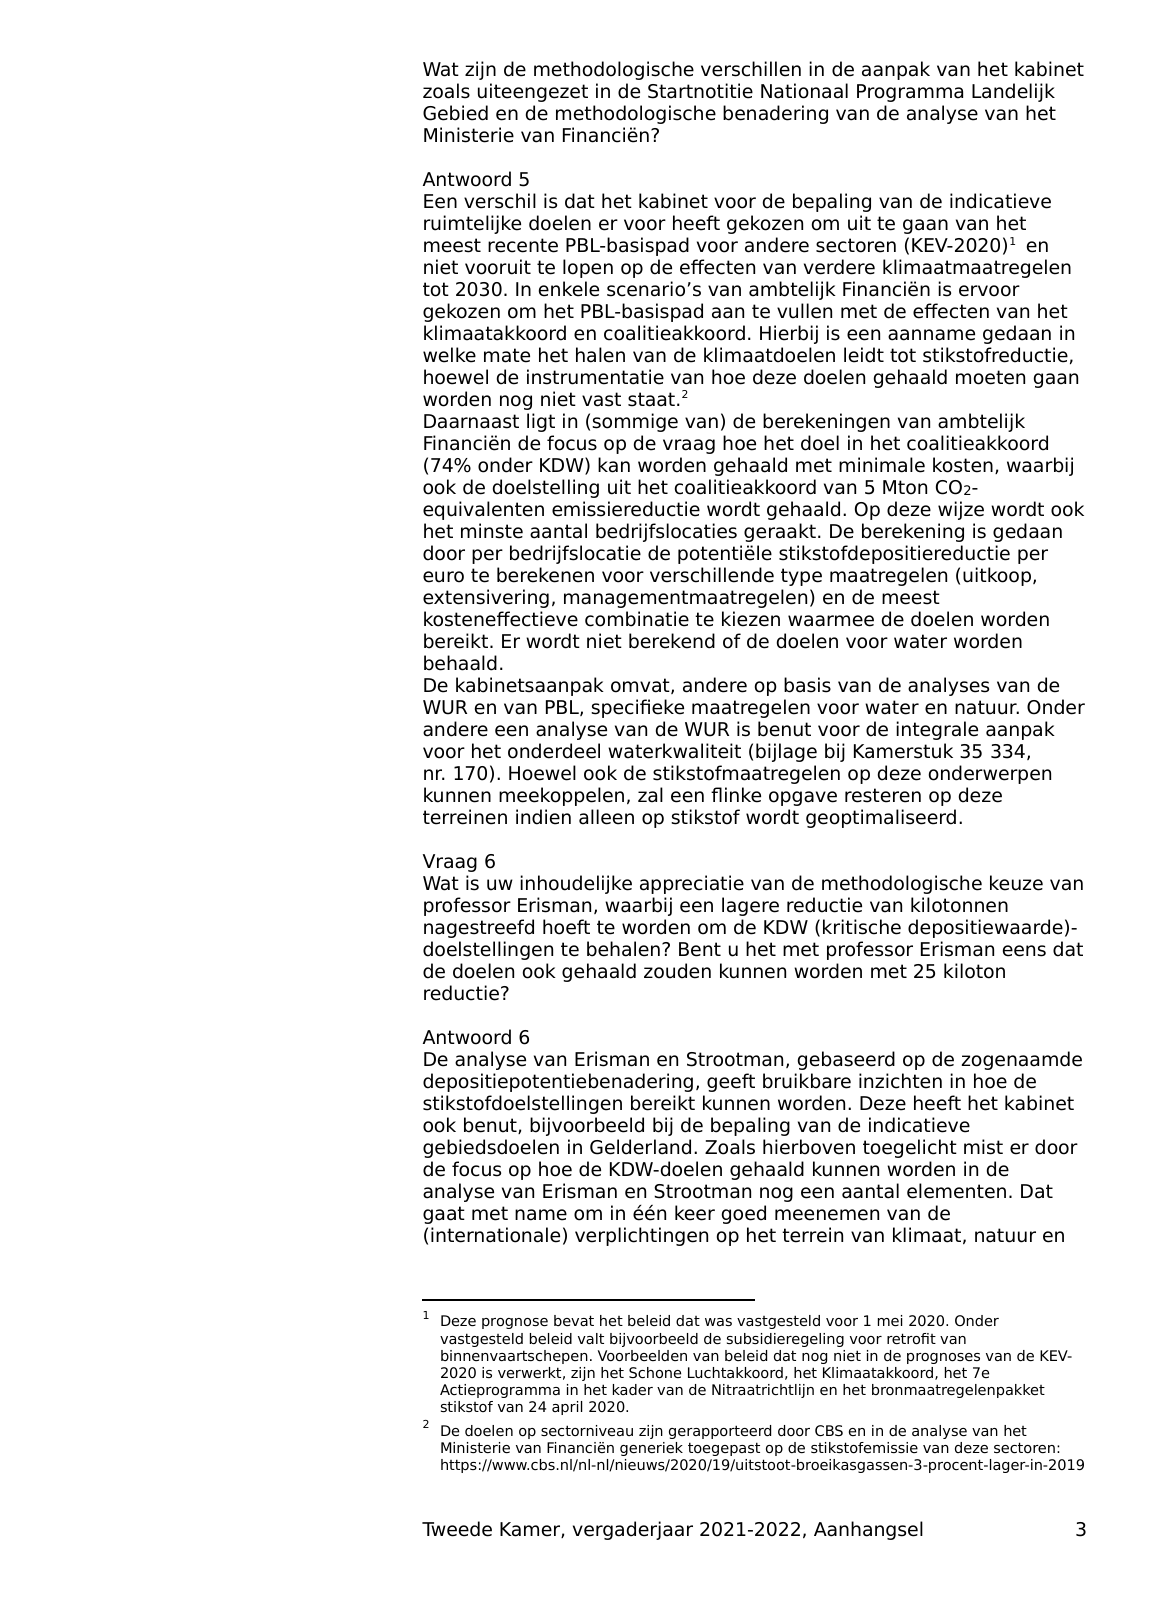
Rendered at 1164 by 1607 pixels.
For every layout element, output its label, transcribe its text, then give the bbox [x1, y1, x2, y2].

text Wat is uw inhoudelijke appreciatie van de methodologische keuze van professor Erisman, waarbij een lagere reductie van kilotonnen nagestreefd hoeft te worden om de KDW (kritische depositiewaarde)-doelstellingen te behalen? Bent u het met professor Erisman eens dat de doelen ook gehaald zouden kunnen worden met 25 kiloton reductie? [422, 873, 1087, 1004]
text De kabinetsaanpak omvat, andere op basis van de analyses van de WUR en van PBL, specifieke maatregelen voor water en natuur. Onder andere een analyse van de WUR is benut voor de integrale aanpak voor het onderdeel waterkwaliteit (bijlage bij Kamerstuk 35 334, nr. 170). Hoewel ook de stikstofmaatregelen op deze onderwerpen kunnen meekoppelen, zal een flinke opgave resteren op deze terreinen indien alleen op stikstof wordt geoptimaliseerd. [422, 675, 1087, 828]
text Antwoord 6 [422, 1027, 1087, 1049]
text Wat zijn de methodologische verschillen in de aanpak van het kabinet zoals uiteengezet in de Startnotitie Nationaal Programma Landelijk Gebied en de methodologische benadering van de analyse van het Ministerie van Financiën? [422, 59, 1087, 147]
text Vraag 6 [422, 851, 1087, 873]
text Een verschil is dat het kabinet voor de bepaling van de indicatieve ruimtelijke doelen er voor heeft gekozen om uit te gaan van het meest recente PBL-basispad voor andere sectoren (KEV-2020) en niet vooruit te lopen op de effecten van verdere klimaatmaatregelen tot 2030. In enkele scenario’s van ambtelijk Financiën is ervoor gekozen om het PBL-basispad aan te vullen met de effecten van het klimaatakkoord en coalitieakkoord. Hierbij is een aanname gedaan in welke mate het halen van de klimaatdoelen leidt tot stikstofreductie, hoewel de instrumentatie van hoe deze doelen gehaald moeten gaan worden nog niet vast staat. [422, 191, 1087, 411]
text Antwoord 5 [422, 169, 1087, 191]
text De analyse van Erisman en Strootman, gebaseerd op de zogenaamde depositiepotentiebenadering, geeft bruikbare inzichten in hoe de stikstofdoelstellingen bereikt kunnen worden. Deze heeft het kabinet ook benut, bijvoorbeeld bij de bepaling van de indicatieve gebiedsdoelen in Gelderland. Zoals hierboven toegelicht mist er door de focus op hoe de KDW-doelen gehaald kunnen worden in de analyse van Erisman en Strootman nog een aantal elementen. Dat gaat met name om in één keer goed meenemen van de (internationale) verplichtingen op het terrein van klimaat, natuur en [422, 1049, 1087, 1247]
text De doelen op sectorniveau zijn gerapporteerd door CBS en in de analyse van het Ministerie van Financiën generiek toegepast op de stikstofemissie van deze sectoren: https://www.cbs.nl/nl-nl/nieuws/2020/19/uitstoot-broeikasgassen-3-procent-lager-in-2019 [422, 1418, 1087, 1474]
text Daarnaast ligt in (sommige van) de berekeningen van ambtelijk Financiën de focus op de vraag hoe het doel in het coalitieakkoord (74% onder KDW) kan worden gehaald met minimale kosten, waarbij ook de doelstelling uit het coalitieakkoord van 5 Mton CO2-equivalenten emissiereductie wordt gehaald. Op deze wijze wordt ook het minste aantal bedrijfslocaties geraakt. De berekening is gedaan door per bedrijfslocatie de potentiële stikstofdepositiereductie per euro te berekenen voor verschillende type maatregelen (uitkoop, extensivering, managementmaatregelen) en de meest kosteneffectieve combinatie te kiezen waarmee de doelen worden bereikt. Er wordt niet berekend of de doelen voor water worden behaald. [422, 411, 1087, 675]
text Deze prognose bevat het beleid dat was vastgesteld voor 1 mei 2020. Onder vastgesteld beleid valt bijvoorbeeld de subsidieregeling voor retrofit van binnenvaartschepen. Voorbeelden van beleid dat nog niet in de prognoses van de KEV-2020 is verwerkt, zijn het Schone Luchtakkoord, het Klimaatakkoord, het 7e Actieprogramma in het kader van de Nitraatrichtlijn en het bronmaatregelenpakket stikstof van 24 april 2020. [422, 1309, 1087, 1416]
